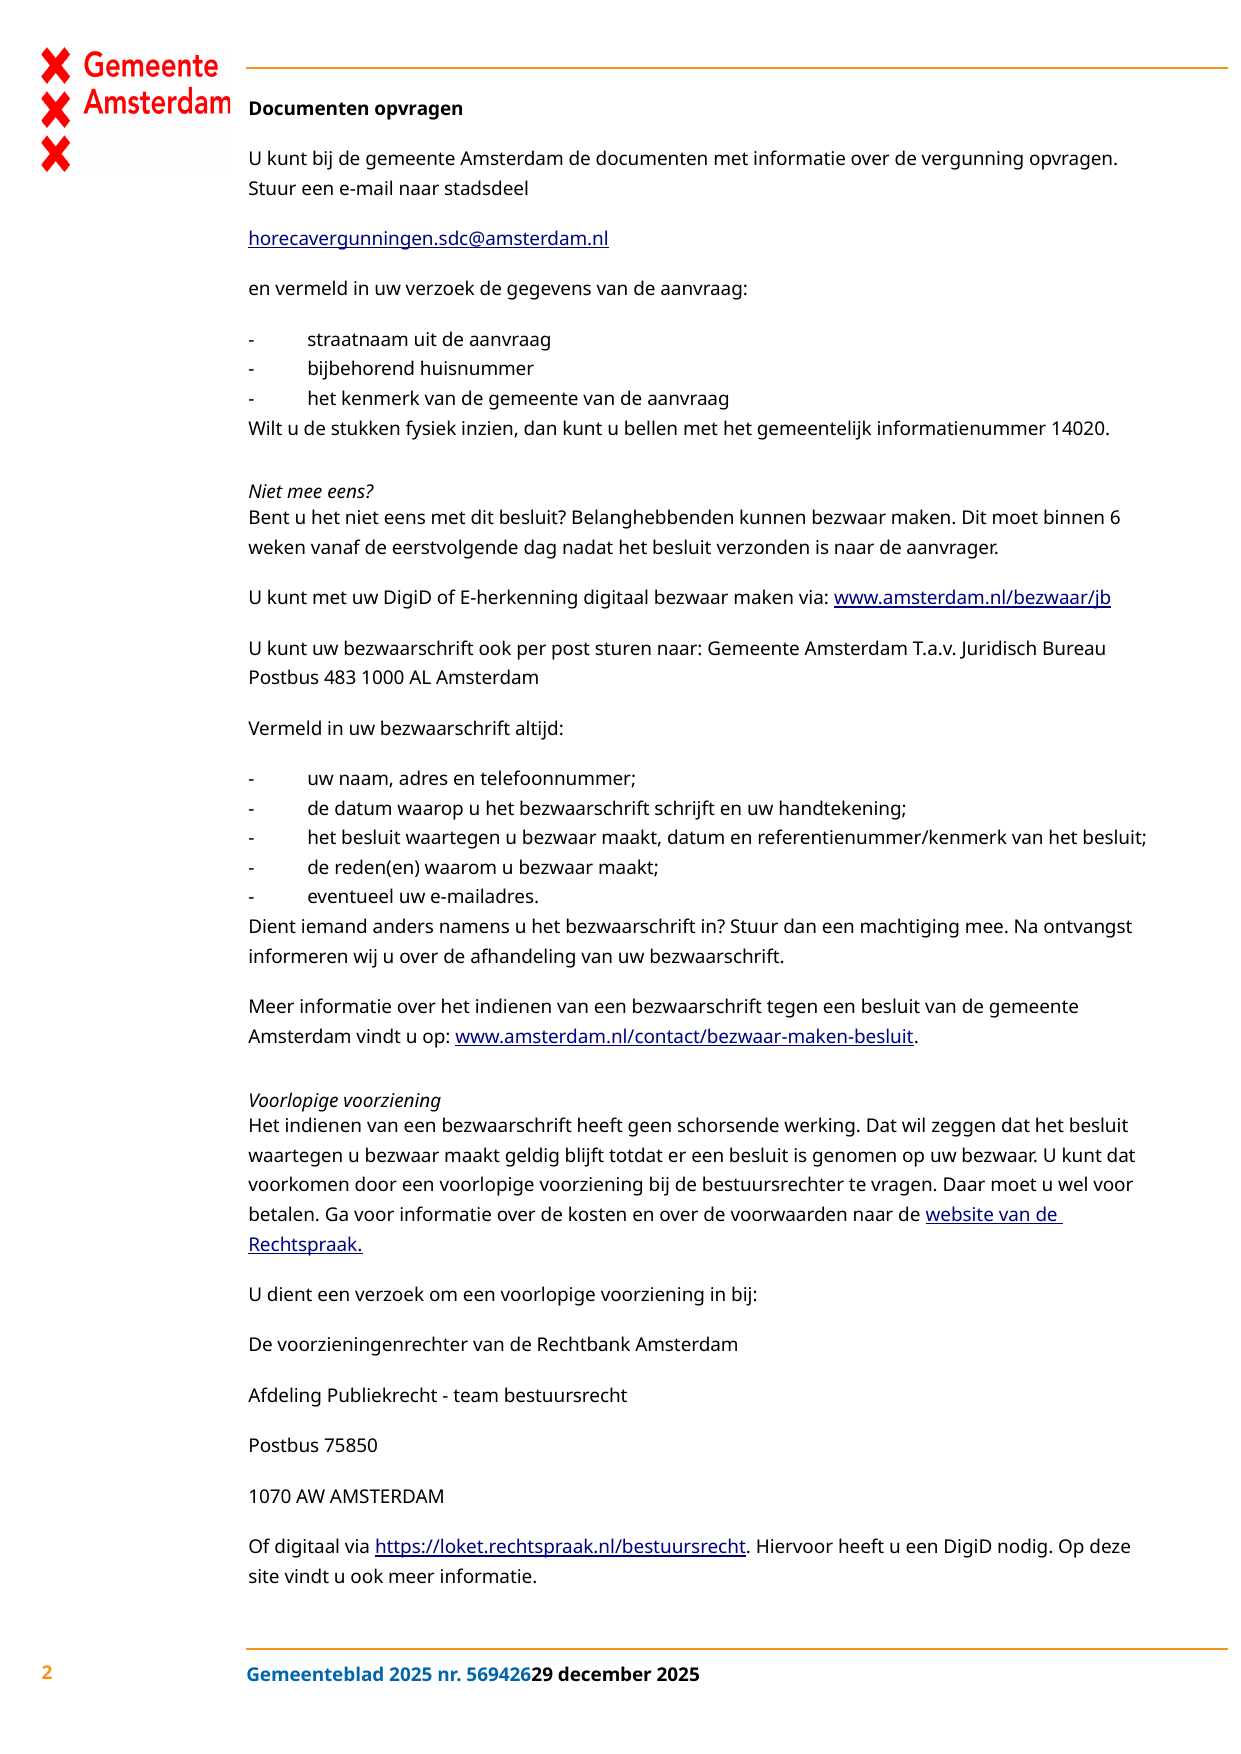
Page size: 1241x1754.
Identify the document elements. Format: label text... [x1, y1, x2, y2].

text 1070 AW AMSTERDAM [248, 1483, 1152, 1509]
list het besluit waartegen u bezwaar maakt, datum en referentienummer/kenmerk van het besluit; [248, 824, 1152, 850]
text U kunt bij de gemeente Amsterdam de documenten met informatie over de vergunning opvragen. Stuur een e-mail naar stadsdeel [248, 145, 1152, 201]
text Voorlopige voorziening [248, 1087, 1152, 1112]
text Wilt u de stukken fysiek inzien, dan kunt u bellen met het gemeentelijk informatienummer 14020. [248, 415, 1152, 441]
text U dient een verzoek om een voorlopige voorziening in bij: [248, 1281, 1152, 1307]
list de reden(en) waarom u bezwaar maakt; [248, 854, 1152, 880]
list uw naam, adres en telefoonnummer; [248, 765, 1152, 791]
text U kunt uw bezwaarschrift ook per post sturen naar: Gemeente Amsterdam T.a.v. Juridisch Bureau Postbus 483 1000 AL Amsterdam [248, 635, 1152, 690]
list eventueel uw e-mailadres. [248, 884, 1152, 909]
text De voorzieningenrechter van de Rechtbank Amsterdam [248, 1332, 1152, 1357]
text Documenten opvragen [248, 95, 1152, 121]
text U kunt met uw DigiD of E-herkenning digitaal bezwaar maken via: www.amsterdam.nl/bezwaar/jb [248, 584, 1152, 610]
text Afdeling Publiekrecht - team bestuursrecht [248, 1382, 1152, 1408]
text Of digitaal via https://loket.rechtspraak.nl/bestuursrecht. Hiervoor heeft u een DigiD nodig. Op deze site vindt u ook meer informatie. [248, 1533, 1152, 1589]
list straatnaam uit de aanvraag [248, 326, 1152, 352]
text Niet mee eens? [248, 479, 1152, 504]
text Meer informatie over het indienen van een bezwaarschrift tegen een besluit van de gemeente Amsterdam vindt u op: www.amsterdam.nl/contact/bezwaar-maken-besluit. [248, 993, 1152, 1048]
text Dient iemand anders namens u het bezwaarschrift in? Stuur dan een machtiging mee. Na ontvangst informeren wij u over de afhandeling van uw bezwaarschrift. [248, 913, 1152, 968]
text Het indienen van een bezwaarschrift heeft geen schorsende werking. Dat wil zeggen dat het besluit waartegen u bezwaar maakt geldig blijft totdat er een besluit is genomen op uw bezwaar. U kunt dat voorkomen door een voorlopige voorziening bij de bestuursrechter te vragen. Daar moet u wel voor betalen. Ga voor informatie over de kosten en over de voorwaarden naar de website van de Rechtspraak. [248, 1112, 1152, 1257]
text Postbus 75850 [248, 1432, 1152, 1458]
list bijbehorend huisnummer [248, 356, 1152, 381]
list de datum waarop u het bezwaarschrift schrijft en uw handtekening; [248, 795, 1152, 821]
list het kenmerk van de gemeente van de aanvraag [248, 385, 1152, 411]
text Vermeld in uw bezwaarschrift altijd: [248, 715, 1152, 741]
text Bent u het niet eens met dit besluit? Belanghebbenden kunnen bezwaar maken. Dit moet binnen 6 weken vanaf de eerstvolgende dag nadat het besluit verzonden is naar de aanvrager. [248, 504, 1152, 560]
picture [41, 47, 231, 172]
text horecavergunningen.sdc@amsterdam.nl [248, 225, 1152, 251]
text en vermeld in uw verzoek de gegevens van de aanvraag: [248, 276, 1152, 301]
